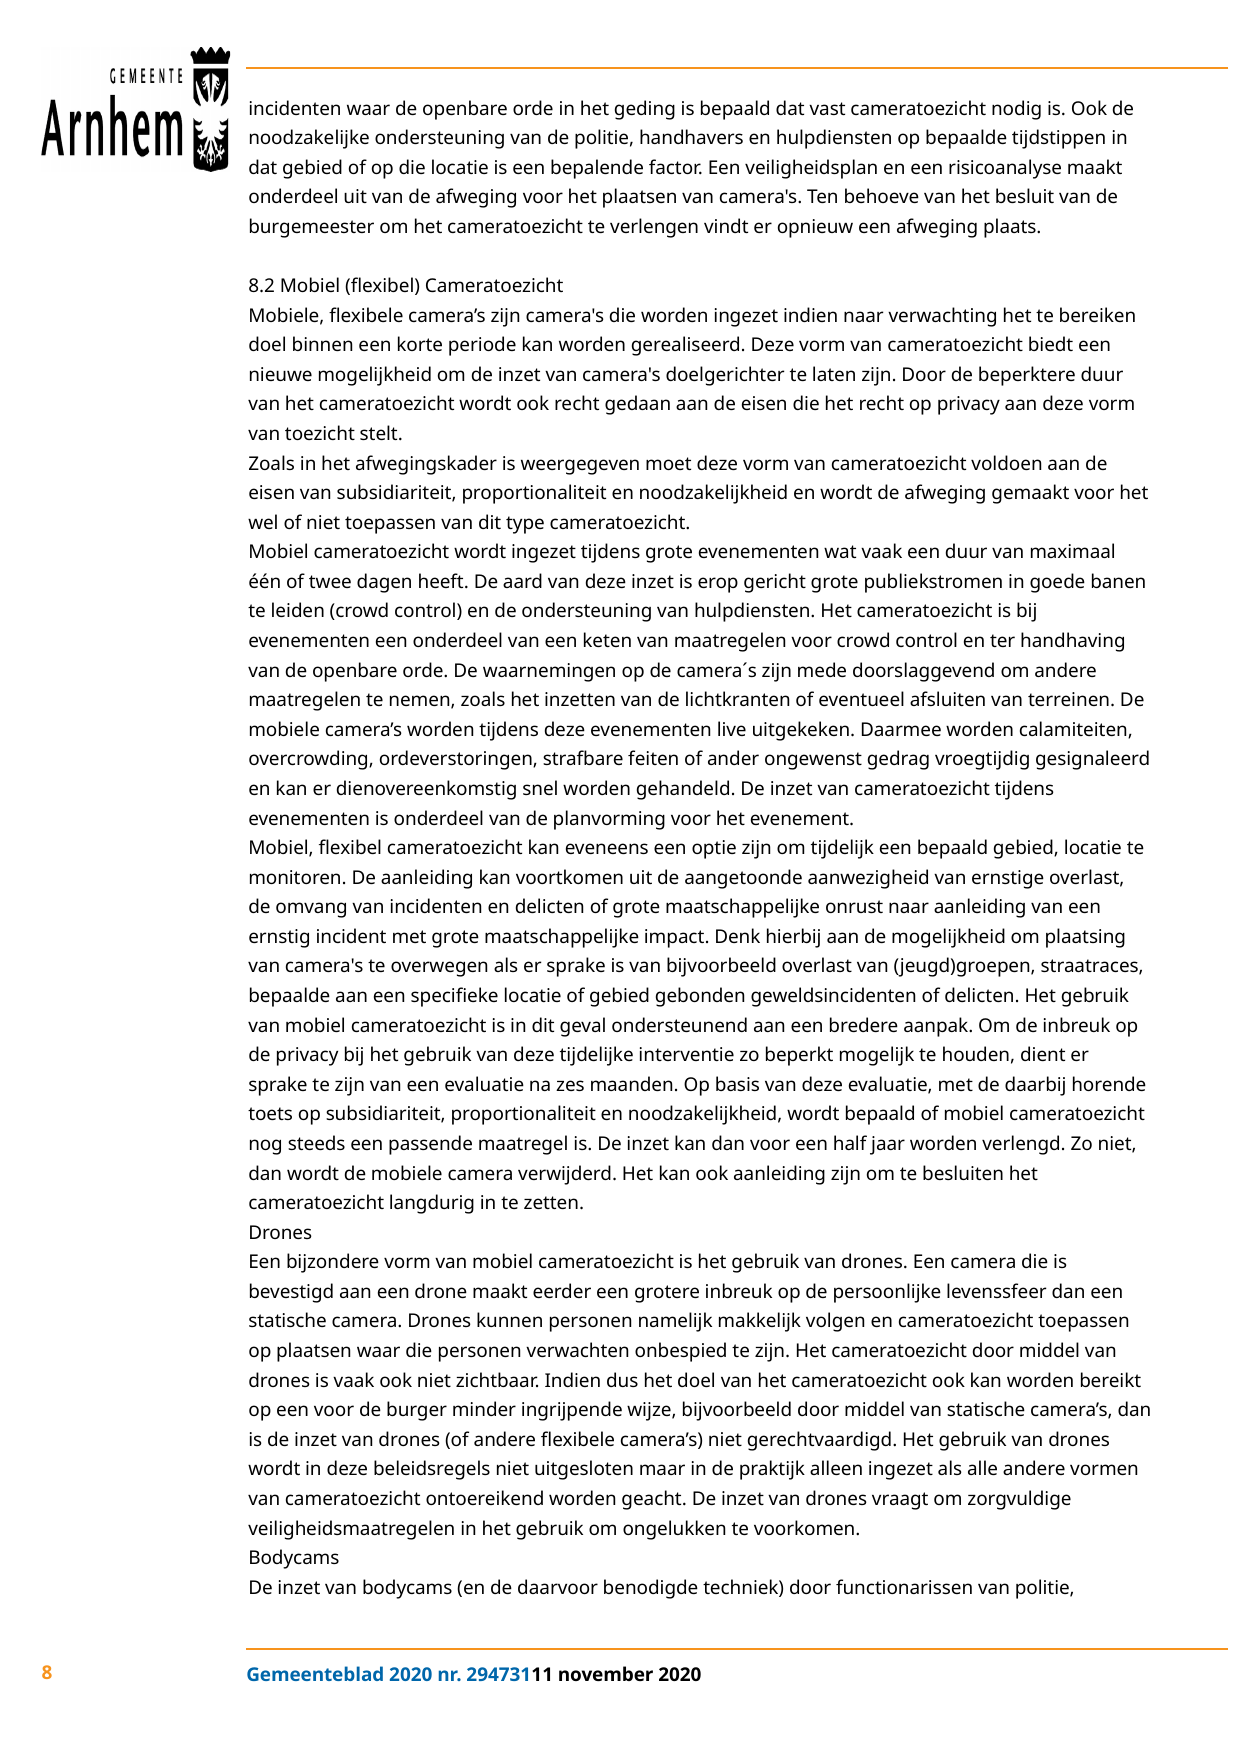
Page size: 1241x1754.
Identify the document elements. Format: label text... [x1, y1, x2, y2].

text Mobiel, flexibel cameratoezicht kan eveneens een optie zijn om tijdelijk een bepaald gebied, locatie te monitoren. De aanleiding kan voortkomen uit de aangetoonde aanwezigheid van ernstige overlast, de omvang van incidenten en delicten of grote maatschappelijke onrust naar aanleiding van een ernstig incident met grote maatschappelijke impact. Denk hierbij aan de mogelijkheid om plaatsing van camera's te overwegen als er sprake is van bijvoorbeeld overlast van (jeugd)groepen, straatraces, bepaalde aan een specifieke locatie of gebied gebonden geweldsincidenten of delicten. Het gebruik van mobiel cameratoezicht is in dit geval ondersteunend aan een bredere aanpak. Om de inbreuk op de privacy bij het gebruik van deze tijdelijke interventie zo beperkt mogelijk te houden, dient er sprake te zijn van een evaluatie na zes maanden. Op basis van deze evaluatie, met de daarbij horende toets op subsidiariteit, proportionaliteit en noodzakelijkheid, wordt bepaald of mobiel cameratoezicht nog steeds een passende maatregel is. De inzet kan dan voor een half jaar worden verlengd. Zo niet, dan wordt de mobiele camera verwijderd. Het kan ook aanleiding zijn om te besluiten het cameratoezicht langdurig in te zetten. [248, 834, 1152, 1215]
text De inzet van bodycams (en de daarvoor benodigde techniek) door functionarissen van politie, [248, 1574, 1152, 1600]
text Drones [248, 1219, 1152, 1245]
text incidenten waar de openbare orde in het geding is bepaald dat vast cameratoezicht nodig is. Ook de noodzakelijke ondersteuning van de politie, handhavers en hulpdiensten op bepaalde tijdstippen in dat gebied of op die locatie is een bepalende factor. Een veiligheidsplan en een risicoanalyse maakt onderdeel uit van de afweging voor het plaatsen van camera's. Ten behoeve van het besluit van de burgemeester om het cameratoezicht te verlengen vindt er opnieuw een afweging plaats. [248, 95, 1152, 239]
picture [41, 47, 231, 172]
text 8.2 Mobiel (flexibel) Cameratoezicht [248, 272, 1152, 298]
text Mobiel cameratoezicht wordt ingezet tijdens grote evenementen wat vaak een duur van maximaal één of twee dagen heeft. De aard van deze inzet is erop gericht grote publiekstromen in goede banen te leiden (crowd control) en de ondersteuning van hulpdiensten. Het cameratoezicht is bij evenementen een onderdeel van een keten van maatregelen voor crowd control en ter handhaving van de openbare orde. De waarnemingen op de camera´s zijn mede doorslaggevend om andere maatregelen te nemen, zoals het inzetten van de lichtkranten of eventueel afsluiten van terreinen. De mobiele camera’s worden tijdens deze evenementen live uitgekeken. Daarmee worden calamiteiten, overcrowding, ordeverstoringen, strafbare feiten of ander ongewenst gedrag vroegtijdig gesignaleerd en kan er dienovereenkomstig snel worden gehandeld. De inzet van cameratoezicht tijdens evenementen is onderdeel van de planvorming voor het evenement. [248, 538, 1152, 831]
text Bodycams [248, 1544, 1152, 1570]
text Een bijzondere vorm van mobiel cameratoezicht is het gebruik van drones. Een camera die is bevestigd aan een drone maakt eerder een grotere inbreuk op de persoonlijke levenssfeer dan een statische camera. Drones kunnen personen namelijk makkelijk volgen en cameratoezicht toepassen op plaatsen waar die personen verwachten onbespied te zijn. Het cameratoezicht door middel van drones is vaak ook niet zichtbaar. Indien dus het doel van het cameratoezicht ook kan worden bereikt op een voor de burger minder ingrijpende wijze, bijvoorbeeld door middel van statische camera’s, dan is de inzet van drones (of andere flexibele camera’s) niet gerechtvaardigd. Het gebruik van drones wordt in deze beleidsregels niet uitgesloten maar in de praktijk alleen ingezet als alle andere vormen van cameratoezicht ontoereikend worden geacht. De inzet van drones vraagt om zorgvuldige veiligheidsmaatregelen in het gebruik om ongelukken te voorkomen. [248, 1248, 1152, 1541]
text Zoals in het afwegingskader is weergegeven moet deze vorm van cameratoezicht voldoen aan de eisen van subsidiariteit, proportionaliteit en noodzakelijkheid en wordt de afweging gemaakt voor het wel of niet toepassen van dit type cameratoezicht. [248, 450, 1152, 535]
text Mobiele, flexibele camera’s zijn camera's die worden ingezet indien naar verwachting het te bereiken doel binnen een korte periode kan worden gerealiseerd. Deze vorm van cameratoezicht biedt een nieuwe mogelijkheid om de inzet van camera's doelgerichter te laten zijn. Door de beperktere duur van het cameratoezicht wordt ook recht gedaan aan de eisen die het recht op privacy aan deze vorm van toezicht stelt. [248, 302, 1152, 446]
